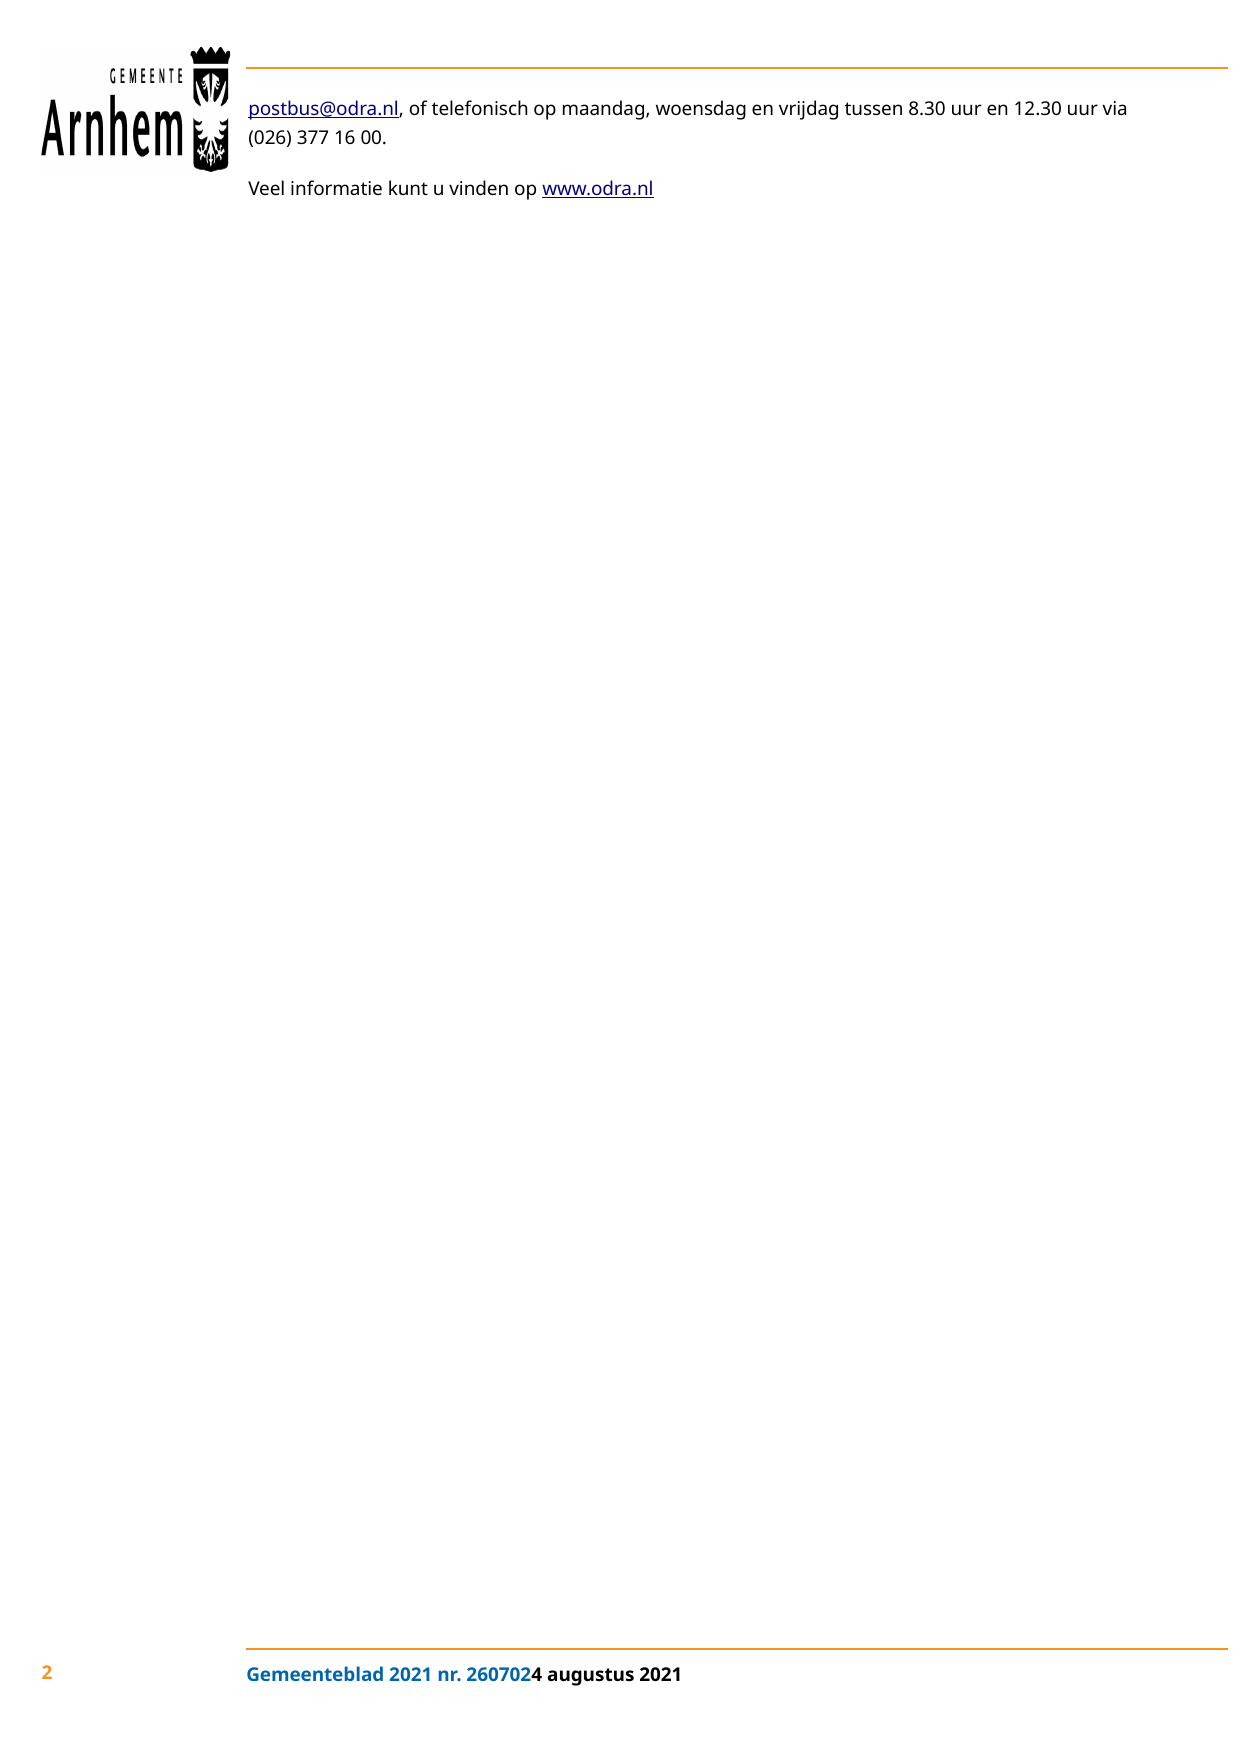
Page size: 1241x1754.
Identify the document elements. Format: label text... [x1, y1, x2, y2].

text postbus@odra.nl, of telefonisch op maandag, woensdag en vrijdag tussen 8.30 uur en 12.30 uur via (026) 377 16 00. [248, 95, 1152, 150]
picture [41, 47, 231, 172]
text Veel informatie kunt u vinden op www.odra.nl [248, 175, 1152, 201]
